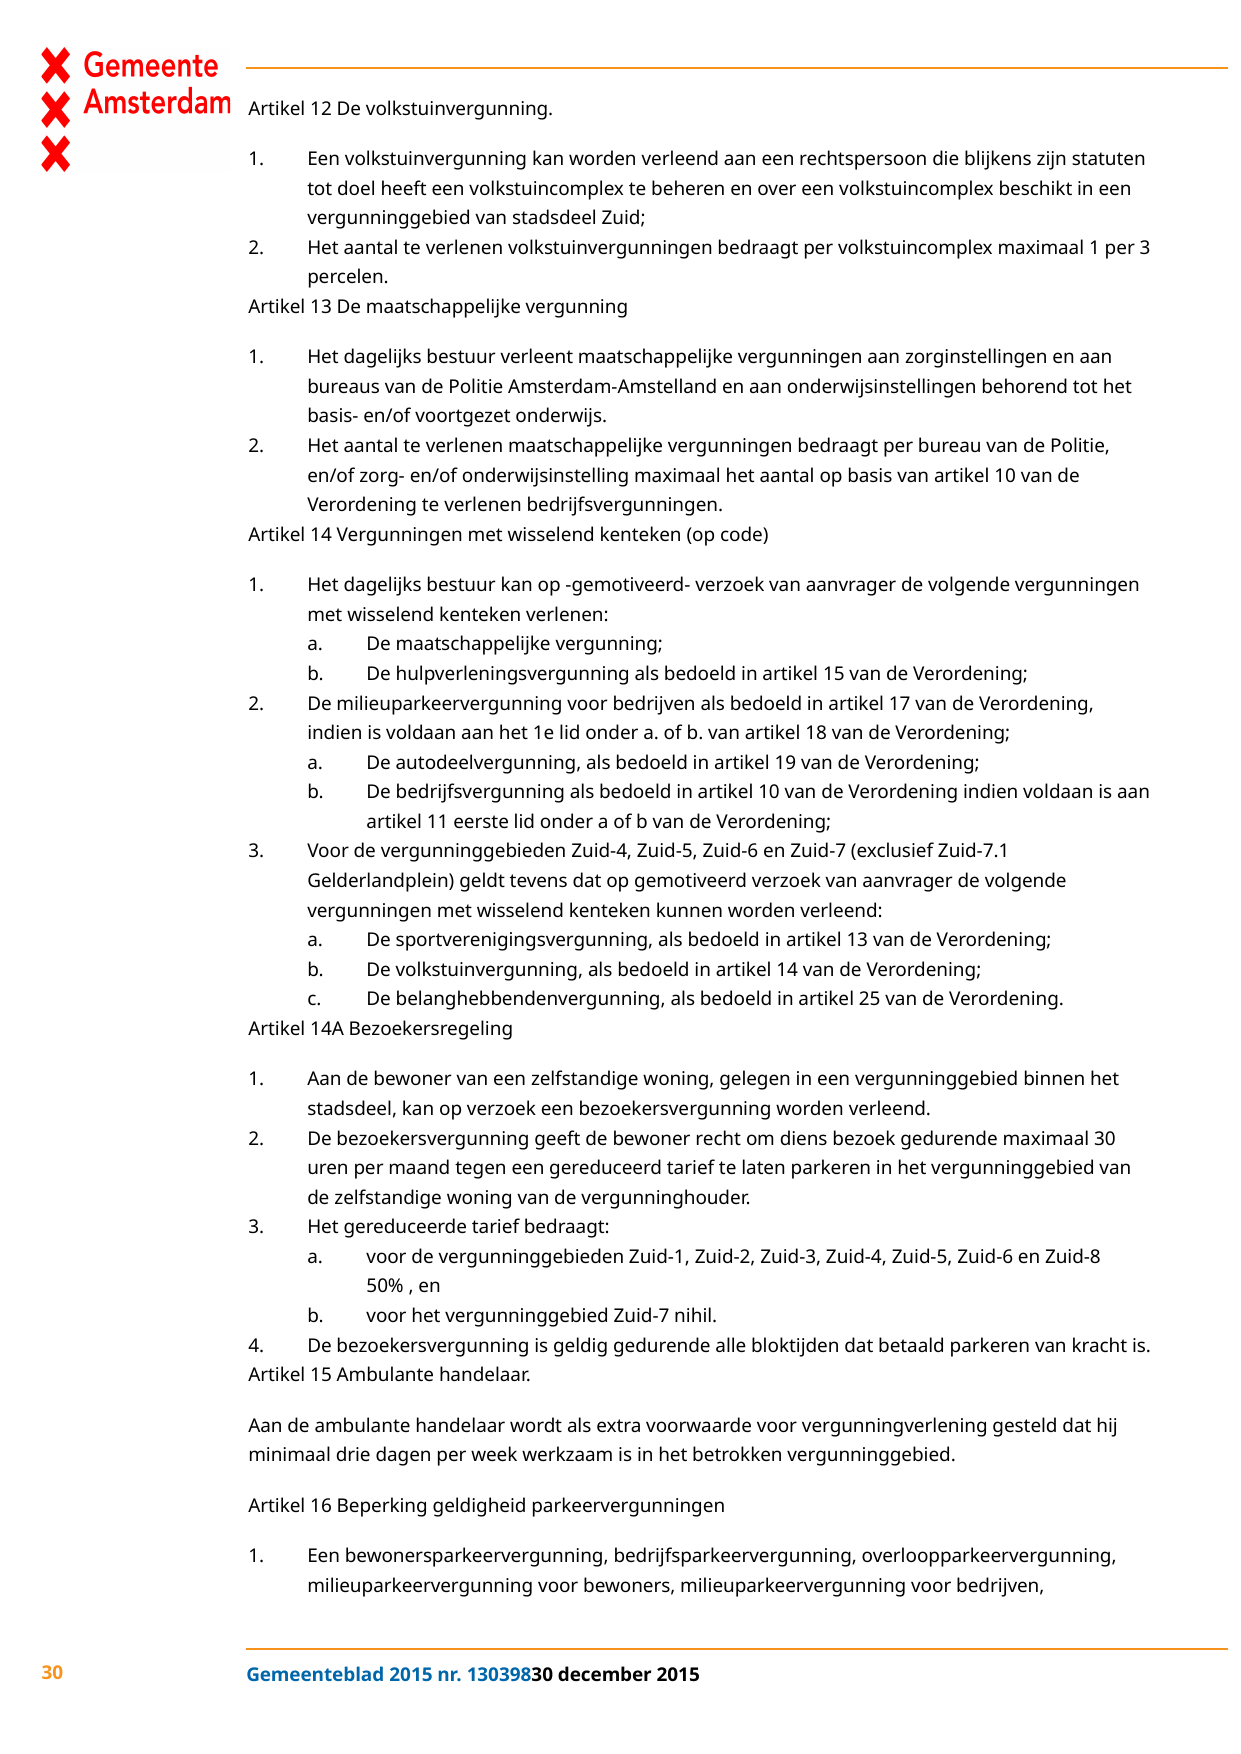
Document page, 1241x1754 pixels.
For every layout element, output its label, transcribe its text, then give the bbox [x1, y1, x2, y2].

list De milieuparkeervergunning voor bedrijven als bedoeld in artikel 17 van de Verordening, indien is voldaan aan het 1e lid onder a. of b. van artikel 18 van de Verordening; [248, 690, 1152, 745]
text Artikel 16 Beperking geldigheid parkeervergunningen [248, 1492, 1152, 1518]
list voor de vergunninggebieden Zuid-1, Zuid-2, Zuid-3, Zuid-4, Zuid-5, Zuid-6 en Zuid-8 50% , en [307, 1243, 1152, 1298]
list De maatschappelijke vergunning; [307, 631, 1152, 656]
list Het dagelijks bestuur verleent maatschappelijke vergunningen aan zorginstellingen en aan bureaus van de Politie Amsterdam-Amstelland en aan onderwijsinstellingen behorend tot het basis- en/of voortgezet onderwijs. [248, 343, 1152, 428]
list De autodeelvergunning, als bedoeld in artikel 19 van de Verordening; [307, 749, 1152, 775]
text Artikel 12 De volkstuinvergunning. [248, 95, 1152, 121]
list De belanghebbendenvergunning, als bedoeld in artikel 25 van de Verordening. [307, 986, 1152, 1011]
list De bezoekersvergunning is geldig gedurende alle bloktijden dat betaald parkeren van kracht is. [248, 1332, 1152, 1358]
list Een bewonersparkeervergunning, bedrijfsparkeervergunning, overloopparkeervergunning, milieuparkeervergunning voor bewoners, milieuparkeervergunning voor bedrijven, [248, 1542, 1152, 1598]
list Voor de vergunninggebieden Zuid-4, Zuid-5, Zuid-6 en Zuid-7 (exclusief Zuid-7.1 Gelderlandplein) geldt tevens dat op gemotiveerd verzoek van aanvrager de volgende vergunningen met wisselend kenteken kunnen worden verleend: [248, 838, 1152, 923]
text Artikel 14A Bezoekersregeling [248, 1015, 1152, 1041]
list Aan de bewoner van een zelfstandige woning, gelegen in een vergunninggebied binnen het stadsdeel, kan op verzoek een bezoekersvergunning worden verleend. [248, 1066, 1152, 1121]
list De bedrijfsvergunning als bedoeld in artikel 10 van de Verordening indien voldaan is aan artikel 11 eerste lid onder a of b van de Verordening; [307, 778, 1152, 834]
list Het gereduceerde tarief bedraagt: [248, 1213, 1152, 1239]
list De volkstuinvergunning, als bedoeld in artikel 14 van de Verordening; [307, 956, 1152, 982]
list Het aantal te verlenen volkstuinvergunningen bedraagt per volkstuincomplex maximaal 1 per 3 percelen. [248, 234, 1152, 289]
text Artikel 13 De maatschappelijke vergunning [248, 293, 1152, 319]
picture [41, 47, 231, 172]
list voor het vergunninggebied Zuid-7 nihil. [307, 1302, 1152, 1328]
text Artikel 14 Vergunningen met wisselend kenteken (op code) [248, 521, 1152, 547]
list De hulpverleningsvergunning als bedoeld in artikel 15 van de Verordening; [307, 660, 1152, 686]
list Het aantal te verlenen maatschappelijke vergunningen bedraagt per bureau van de Politie, en/of zorg- en/of onderwijsinstelling maximaal het aantal op basis van artikel 10 van de Verordening te verlenen bedrijfsvergunningen. [248, 432, 1152, 517]
text Artikel 15 Ambulante handelaar. [248, 1361, 1152, 1387]
list De bezoekersvergunning geeft de bewoner recht om diens bezoek gedurende maximaal 30 uren per maand tegen een gereduceerd tarief te laten parkeren in het vergunninggebied van de zelfstandige woning van de vergunninghouder. [248, 1125, 1152, 1210]
list Een volkstuinvergunning kan worden verleend aan een rechtspersoon die blijkens zijn statuten tot doel heeft een volkstuincomplex te beheren en over een volkstuincomplex beschikt in een vergunninggebied van stadsdeel Zuid; [248, 145, 1152, 230]
list Het dagelijks bestuur kan op -gemotiveerd- verzoek van aanvrager de volgende vergunningen met wisselend kenteken verlenen: [248, 571, 1152, 627]
list De sportverenigingsvergunning, als bedoeld in artikel 13 van de Verordening; [307, 926, 1152, 952]
text Aan de ambulante handelaar wordt als extra voorwaarde voor vergunningverlening gesteld dat hij minimaal drie dagen per week werkzaam is in het betrokken vergunninggebied. [248, 1412, 1152, 1467]
